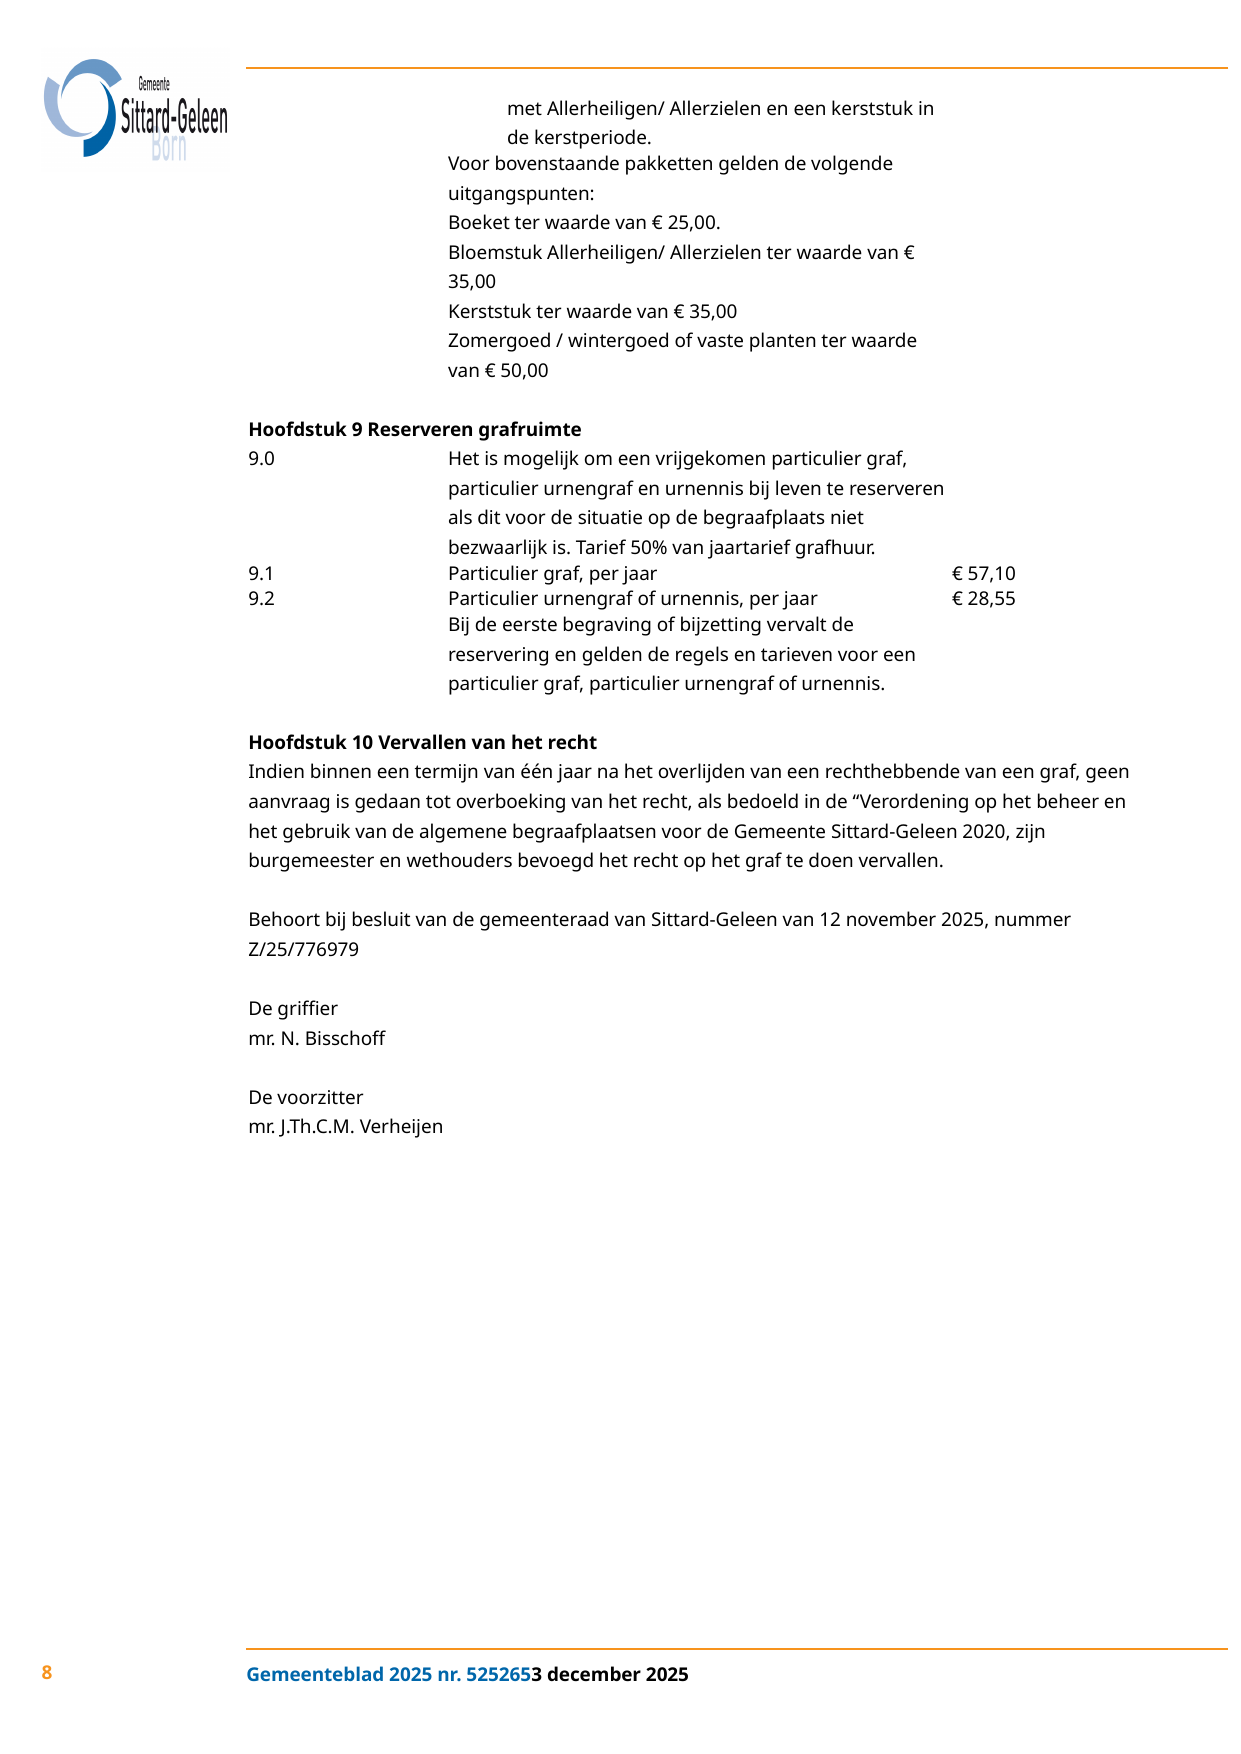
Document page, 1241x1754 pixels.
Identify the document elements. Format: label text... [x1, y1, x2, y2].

table_header 9.0 [248, 445, 448, 560]
table_cell [248, 95, 448, 150]
text mr. J.Th.C.M. Verheijen [248, 1114, 1152, 1139]
table_cell Voor bovenstaande pakketten gelden de volgende uitgangspunten: Boeket ter waarde van € 25,00. Bloemstuk Allerheiligen/ Allerzielen ter waarde van € 35,00 Kerststuk ter waarde van € 35,00 Zomergoed / wintergoed of vaste planten ter waarde van € 50,00 [448, 150, 952, 383]
table_cell [952, 95, 1152, 150]
text Hoofdstuk 9 Reserveren grafruimte [248, 416, 1152, 441]
text Hoofdstuk 10 Vervallen van het recht [248, 729, 1152, 755]
table_cell Particulier graf, per jaar [448, 560, 952, 586]
table_cell [248, 611, 448, 696]
table_cell [952, 150, 1152, 383]
table_header Het is mogelijk om een vrijgekomen particulier graf, particulier urnengraf en urnennis bij leven te reserveren als dit voor de situatie op de begraafplaats niet bezwaarlijk is. Tarief 50% van jaartarief grafhuur. [448, 445, 952, 560]
table_cell [248, 150, 448, 383]
table_cell € 28,55 [952, 586, 1152, 611]
text De voorzitter [248, 1084, 1152, 1110]
text Indien binnen een termijn van één jaar na het overlijden van een rechthebbende van een graf, geen aanvraag is gedaan tot overboeking van het recht, als bedoeld in de “Verordening op het beheer en het gebruik van de algemene begraafplaatsen voor de Gemeente Sittard-Geleen 2020, zijn burgemeester en wethouders bevoegd het recht op het graf te doen vervallen. [248, 759, 1152, 873]
table_cell 9.2 [248, 586, 448, 611]
table_cell met Allerheiligen/ Allerzielen en een kerststuk in de kerstperiode. [448, 95, 952, 150]
table_cell Particulier urnengraf of urnennis, per jaar [448, 586, 952, 611]
text De griffier [248, 995, 1152, 1021]
table_cell 9.1 [248, 560, 448, 586]
table_cell [952, 611, 1152, 696]
picture [41, 47, 231, 172]
table_cell Bij de eerste begraving of bijzetting vervalt de reservering en gelden de regels en tarieven voor een particulier graf, particulier urnengraf of urnennis. [448, 611, 952, 696]
table_header [952, 445, 1152, 560]
table_cell € 57,10 [952, 560, 1152, 586]
text mr. N. Bisschoff [248, 1025, 1152, 1051]
text Behoort bij besluit van de gemeenteraad van Sittard-Geleen van 12 november 2025, nummer Z/25/776979 [248, 907, 1152, 962]
